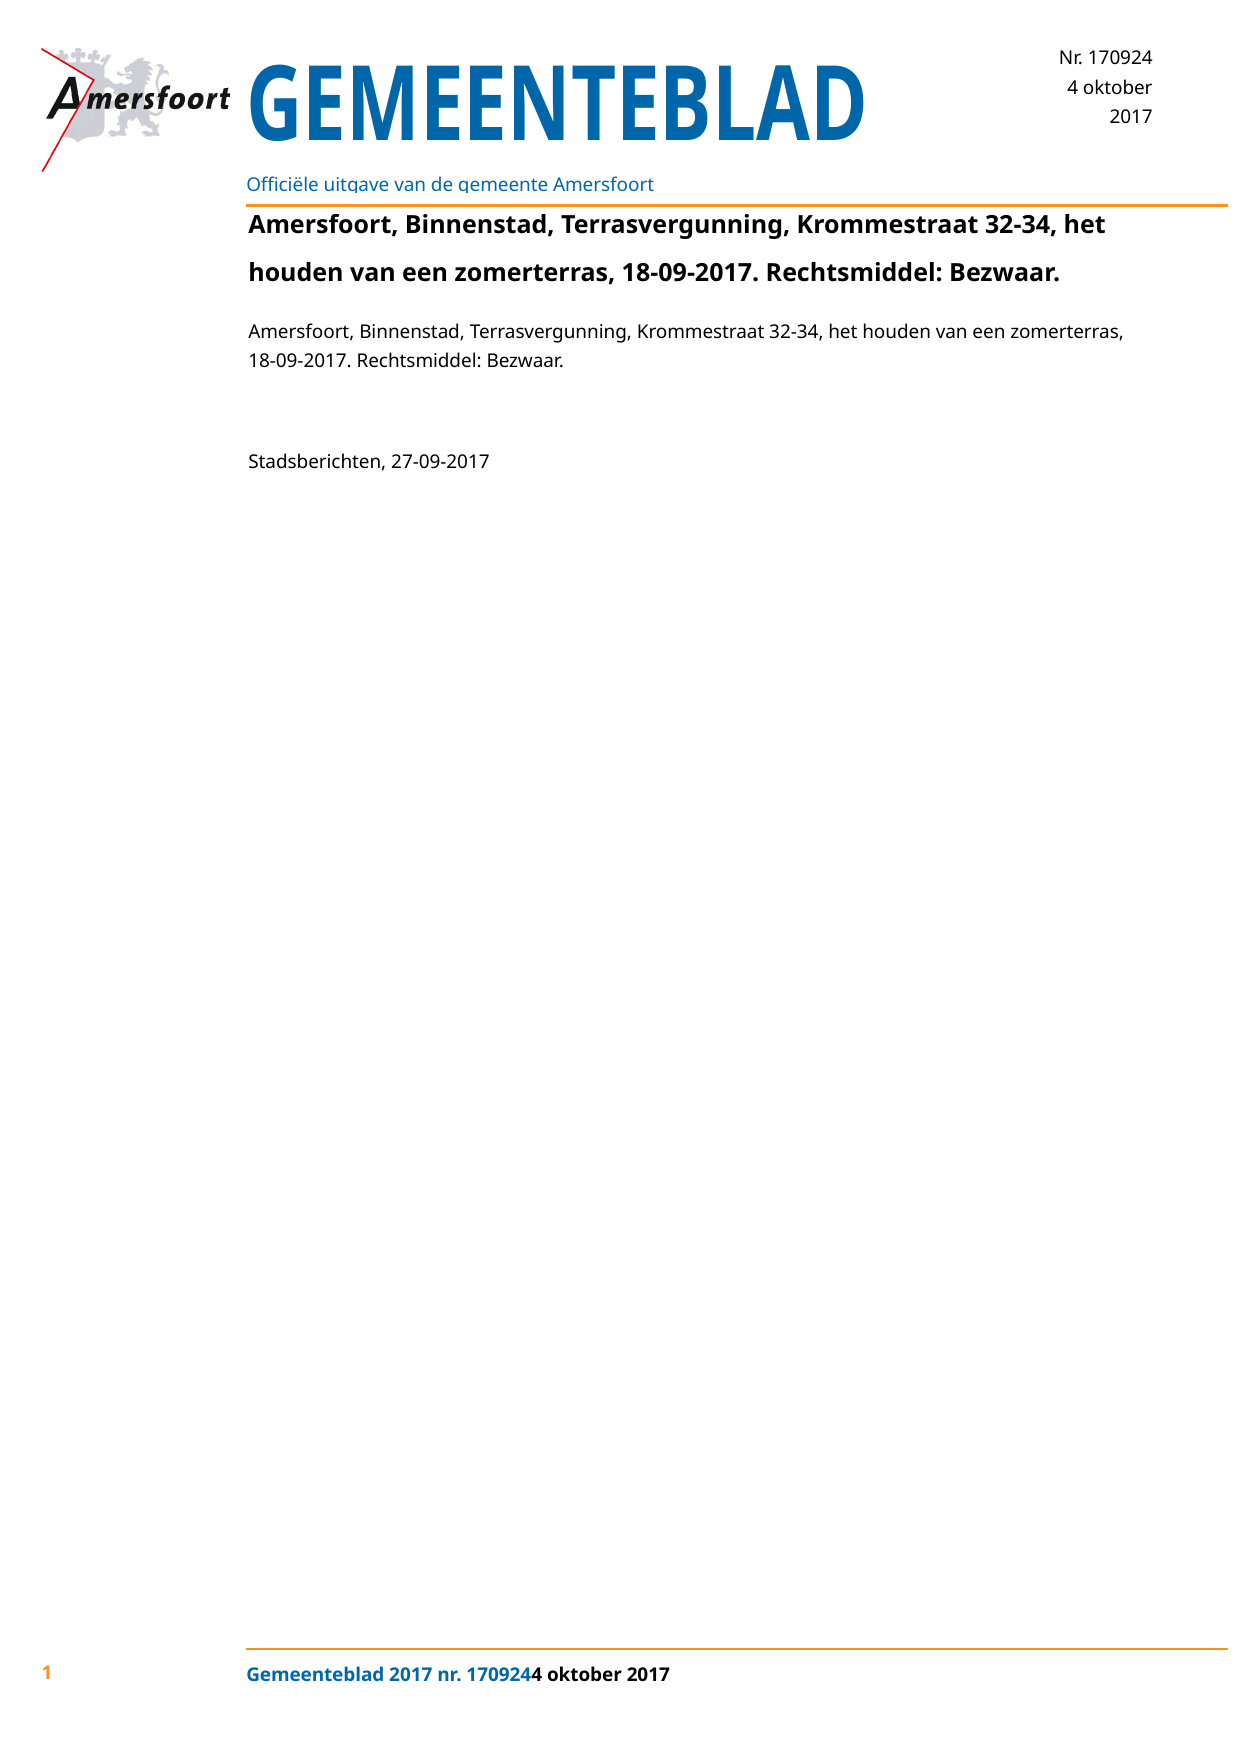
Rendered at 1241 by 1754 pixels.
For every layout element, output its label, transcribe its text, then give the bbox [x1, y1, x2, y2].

text Amersfoort, Binnenstad, Terrasvergunning, Krommestraat 32-34, het houden van een zomerterras, 18-09-2017. Rechtsmiddel: Bezwaar. [248, 318, 1152, 373]
text Stadsberichten, 27-09-2017 [248, 448, 1152, 474]
text Amersfoort, Binnenstad, Terrasvergunning, Krommestraat 32-34, het houden van een zomerterras, 18-09-2017. Rechtsmiddel: Bezwaar. [248, 207, 1152, 288]
picture [41, 47, 231, 172]
